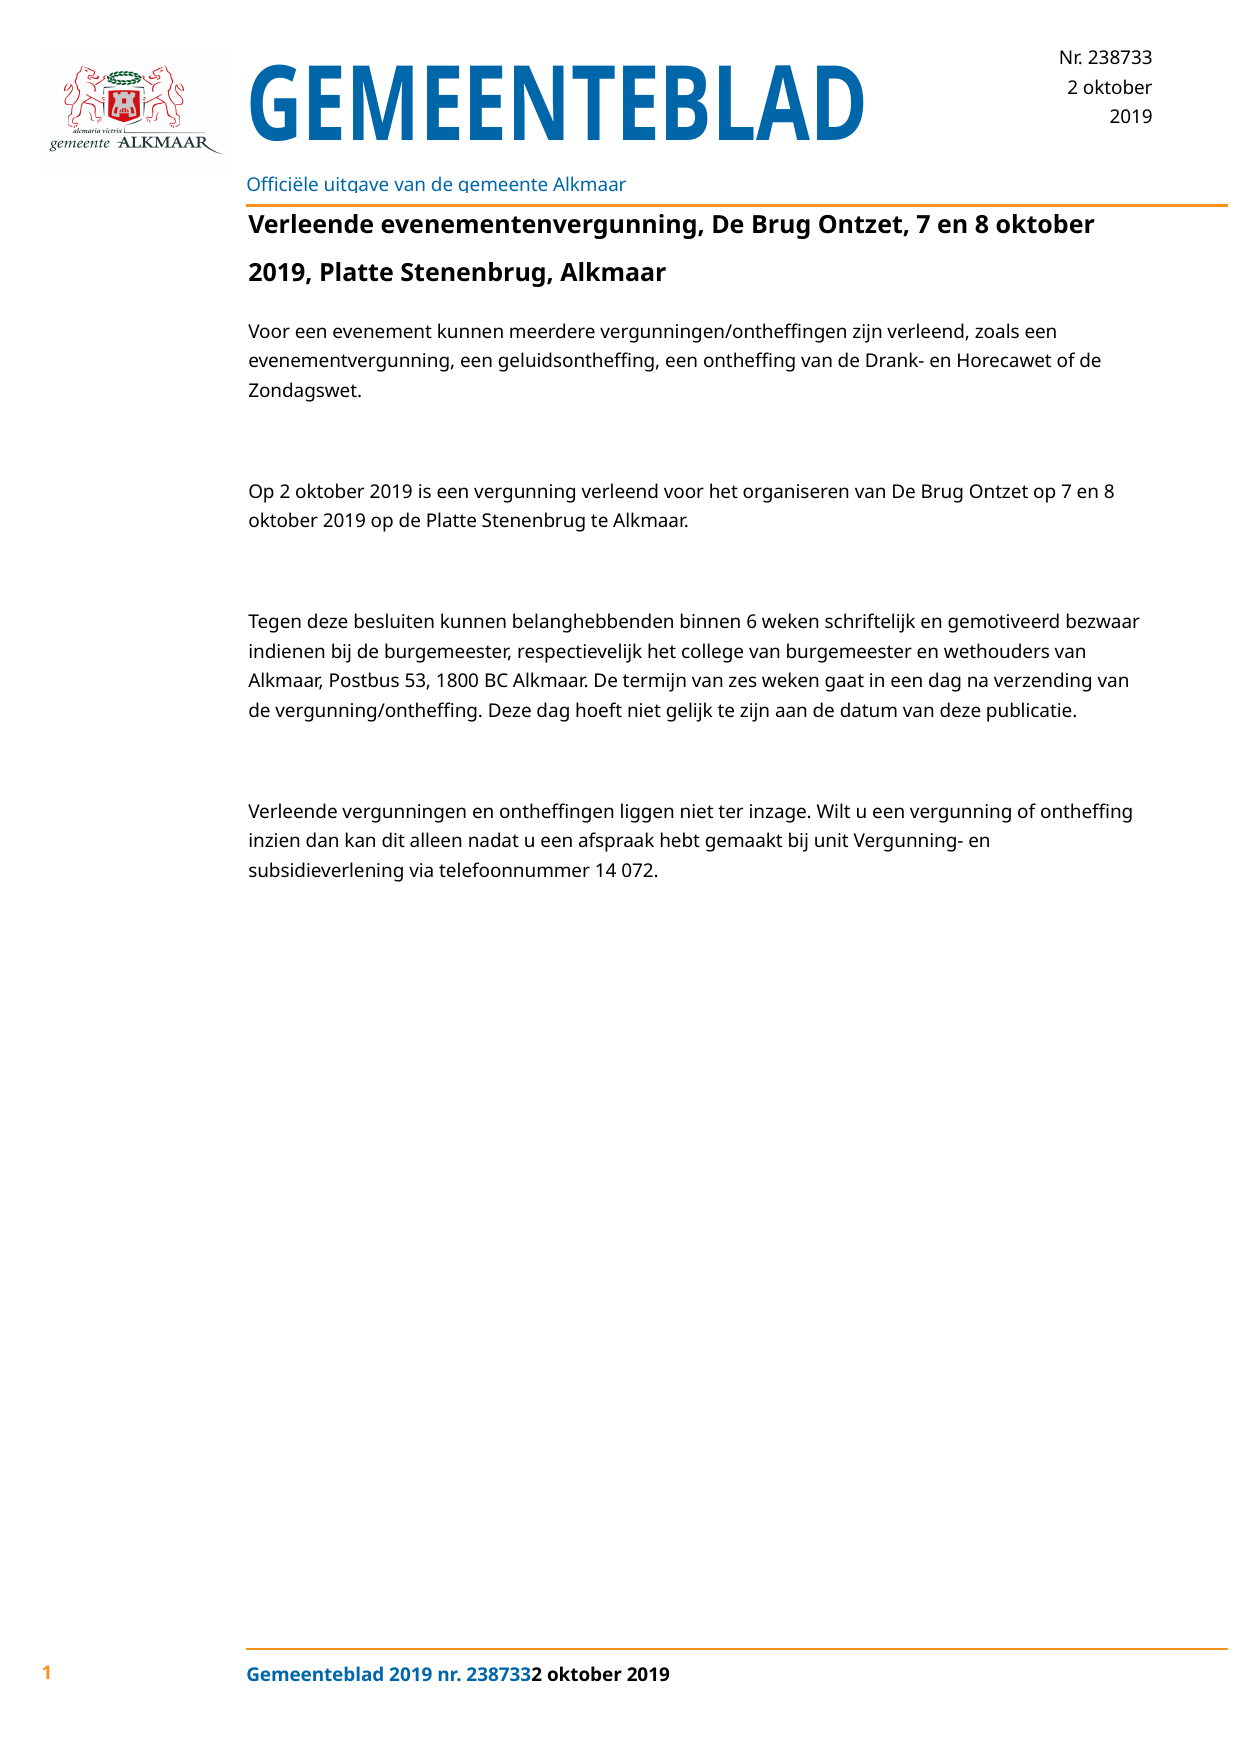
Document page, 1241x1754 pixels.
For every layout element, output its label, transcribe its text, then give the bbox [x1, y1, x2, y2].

text Tegen deze besluiten kunnen belanghebbenden binnen 6 weken schriftelijk en gemotiveerd bezwaar indienen bij de burgemeester, respectievelijk het college van burgemeester en wethouders van Alkmaar, Postbus 53, 1800 BC Alkmaar. De termijn van zes weken gaat in een dag na verzending van de vergunning/ontheffing. Deze dag hoeft niet gelijk te zijn aan de datum van deze publicatie. [248, 608, 1152, 723]
picture [41, 47, 231, 172]
text Voor een evenement kunnen meerdere vergunningen/ontheffingen zijn verleend, zoals een evenementvergunning, een geluidsontheffing, een ontheffing van de Drank- en Horecawet of de Zondagswet. [248, 318, 1152, 403]
text Op 2 oktober 2019 is een vergunning verleend voor het organiseren van De Brug Ontzet op 7 en 8 oktober 2019 op de Platte Stenenbrug te Alkmaar. [248, 478, 1152, 533]
text Verleende evenementenvergunning, De Brug Ontzet, 7 en 8 oktober 2019, Platte Stenenbrug, Alkmaar [248, 207, 1152, 288]
text Verleende vergunningen en ontheffingen liggen niet ter inzage. Wilt u een vergunning of ontheffing inzien dan kan dit alleen nadat u een afspraak hebt gemaakt bij unit Vergunning- en subsidieverlening via telefoonnummer 14 072. [248, 798, 1152, 883]
